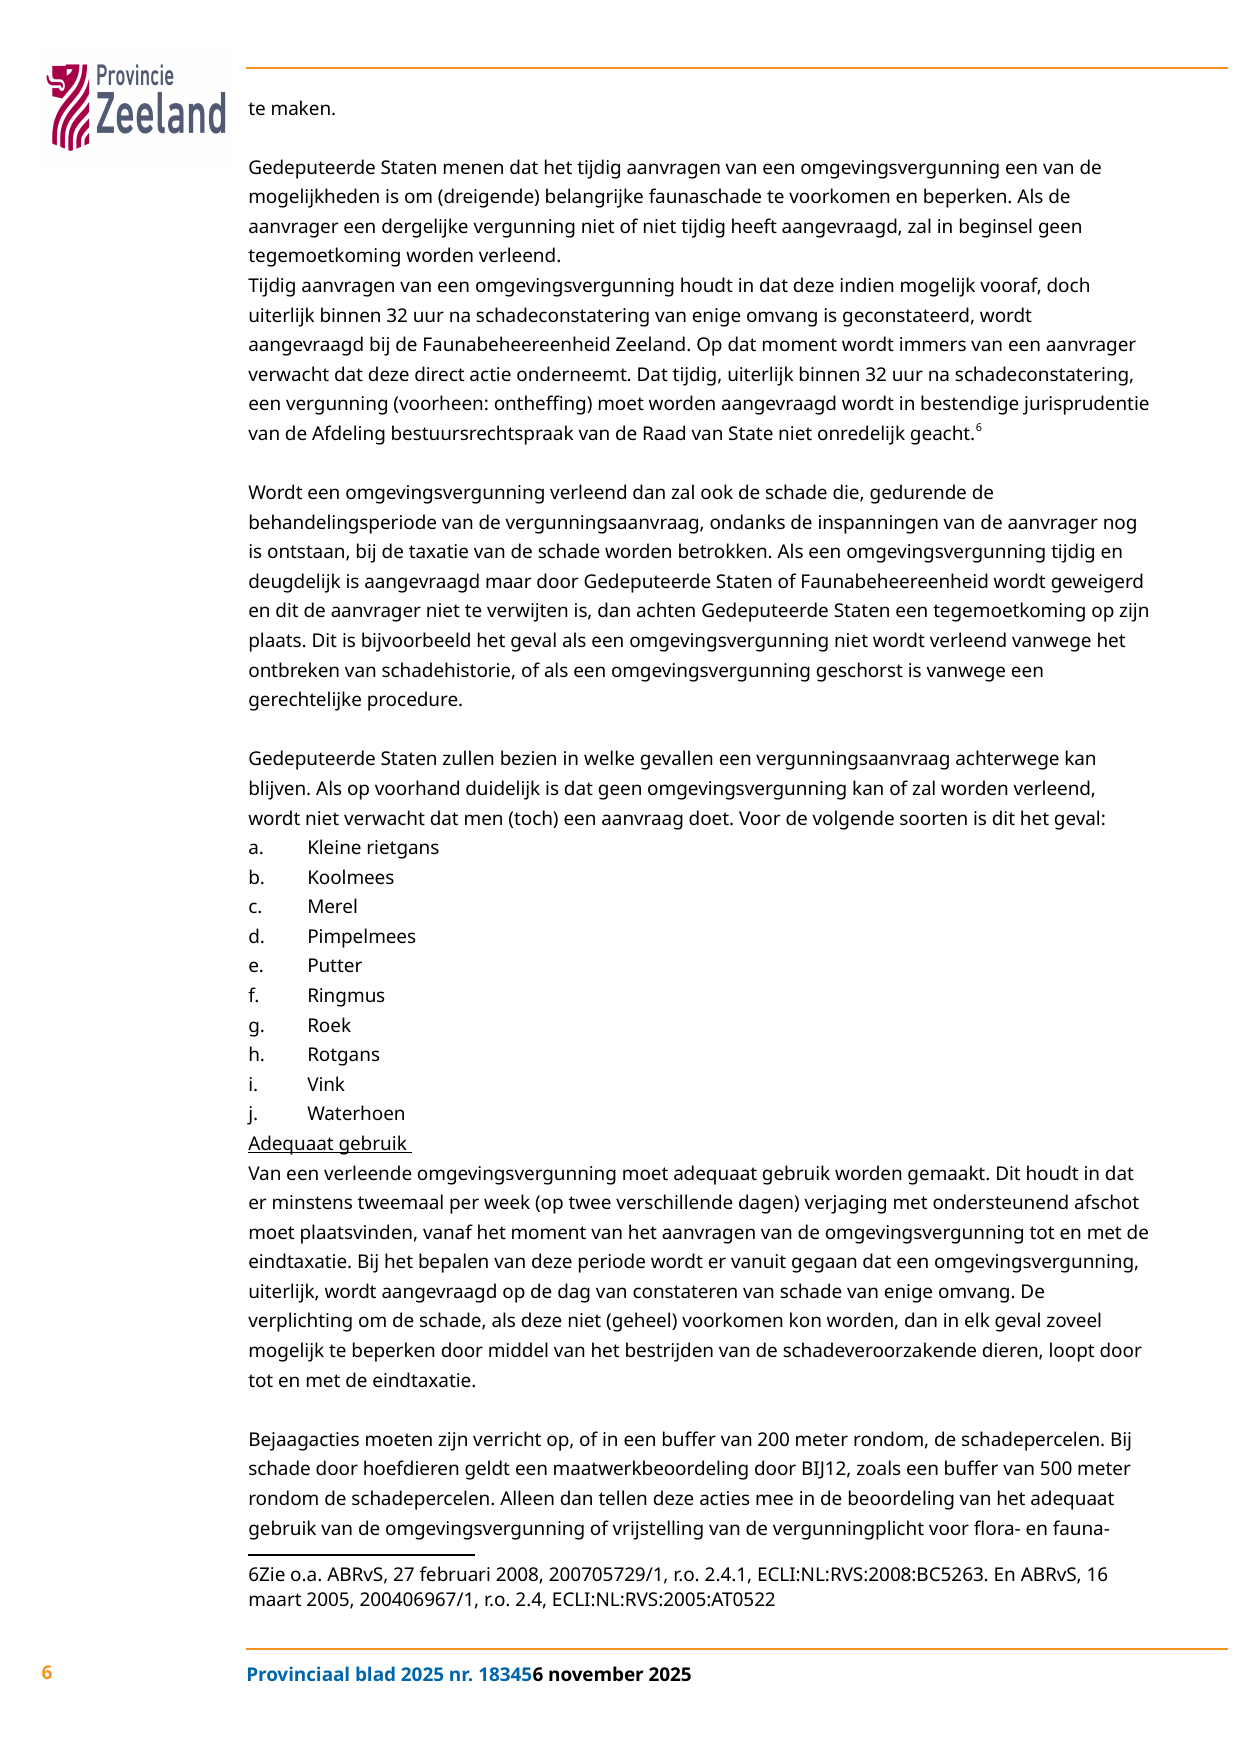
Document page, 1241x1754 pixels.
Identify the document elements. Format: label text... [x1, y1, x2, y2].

list Putter [248, 953, 1152, 978]
text Wordt een omgevingsvergunning verleend dan zal ook de schade die, gedurende de behandelingsperiode van de vergunningsaanvraag, ondanks de inspanningen van de aanvrager nog is ontstaan, bij de taxatie van de schade worden betrokken. Als een omgevingsvergunning tijdig en deugdelijk is aangevraagd maar door Gedeputeerde Staten of Faunabeheereenheid wordt geweigerd en dit de aanvrager niet te verwijten is, dan achten Gedeputeerde Staten een tegemoetkoming op zijn plaats. Dit is bijvoorbeeld het geval als een omgevingsvergunning niet wordt verleend vanwege het ontbreken van schadehistorie, of als een omgevingsvergunning geschorst is vanwege een gerechtelijke procedure. [248, 479, 1152, 712]
list Vink [248, 1071, 1152, 1097]
list Ringmus [248, 982, 1152, 1008]
text Van een verleende omgevingsvergunning moet adequaat gebruik worden gemaakt. Dit houdt in dat er minstens tweemaal per week (op twee verschillende dagen) verjaging met ondersteunend afschot moet plaatsvinden, vanaf het moment van het aanvragen van de omgevingsvergunning tot en met de eindtaxatie. Bij het bepalen van deze periode wordt er vanuit gegaan dat een omgevingsvergunning, uiterlijk, wordt aangevraagd op de dag van constateren van schade van enige omvang. De verplichting om de schade, als deze niet (geheel) voorkomen kon worden, dan in elk geval zoveel mogelijk te beperken door middel van het bestrijden van de schadeveroorzakende dieren, loopt door tot en met de eindtaxatie. [248, 1160, 1152, 1393]
list Pimpelmees [248, 923, 1152, 949]
text Tijdig aanvragen van een omgevingsvergunning houdt in dat deze indien mogelijk vooraf, doch uiterlijk binnen 32 uur na schadeconstatering van enige omvang is geconstateerd, wordt aangevraagd bij de Faunabeheereenheid Zeeland. Op dat moment wordt immers van een aanvrager verwacht dat deze direct actie onderneemt. Dat tijdig, uiterlijk binnen 32 uur na schadeconstatering, een vergunning (voorheen: ontheffing) moet worden aangevraagd wordt in bestendige jurisprudentie van de Afdeling bestuursrechtspraak van de Raad van State niet onredelijk geacht. [248, 272, 1152, 446]
text Zie o.a. ABRvS, 27 februari 2008, 200705729/1, r.o. 2.4.1, ECLI:NL:RVS:2008:BC5263. En ABRvS, 16 maart 2005, 200406967/1, r.o. 2.4, ECLI:NL:RVS:2005:AT0522 [248, 1561, 1152, 1612]
list Koolmees [248, 864, 1152, 890]
text Gedeputeerde Staten menen dat het tijdig aanvragen van een omgevingsvergunning een van de mogelijkheden is om (dreigende) belangrijke faunaschade te voorkomen en beperken. Als de aanvrager een dergelijke vergunning niet of niet tijdig heeft aangevraagd, zal in beginsel geen tegemoetkoming worden verleend. [248, 154, 1152, 268]
text Adequaat gebruik [248, 1130, 1152, 1156]
text Gedeputeerde Staten zullen bezien in welke gevallen een vergunningsaanvraag achterwege kan blijven. Als op voorhand duidelijk is dat geen omgevingsvergunning kan of zal worden verleend, wordt niet verwacht dat men (toch) een aanvraag doet. Voor de volgende soorten is dit het geval: [248, 746, 1152, 831]
list Rotgans [248, 1041, 1152, 1067]
list Kleine rietgans [248, 834, 1152, 860]
list Roek [248, 1012, 1152, 1038]
list Waterhoen [248, 1101, 1152, 1126]
text te maken. [248, 95, 1152, 121]
text Bejaagacties moeten zijn verricht op, of in een buffer van 200 meter rondom, de schadepercelen. Bij schade door hoefdieren geldt een maatwerkbeoordeling door BIJ12, zoals een buffer van 500 meter rondom de schadepercelen. Alleen dan tellen deze acties mee in de beoordeling van het adequaat gebruik van de omgevingsvergunning of vrijstelling van de vergunningplicht voor flora- en fauna- [248, 1426, 1152, 1541]
list Merel [248, 893, 1152, 919]
picture [41, 47, 231, 172]
